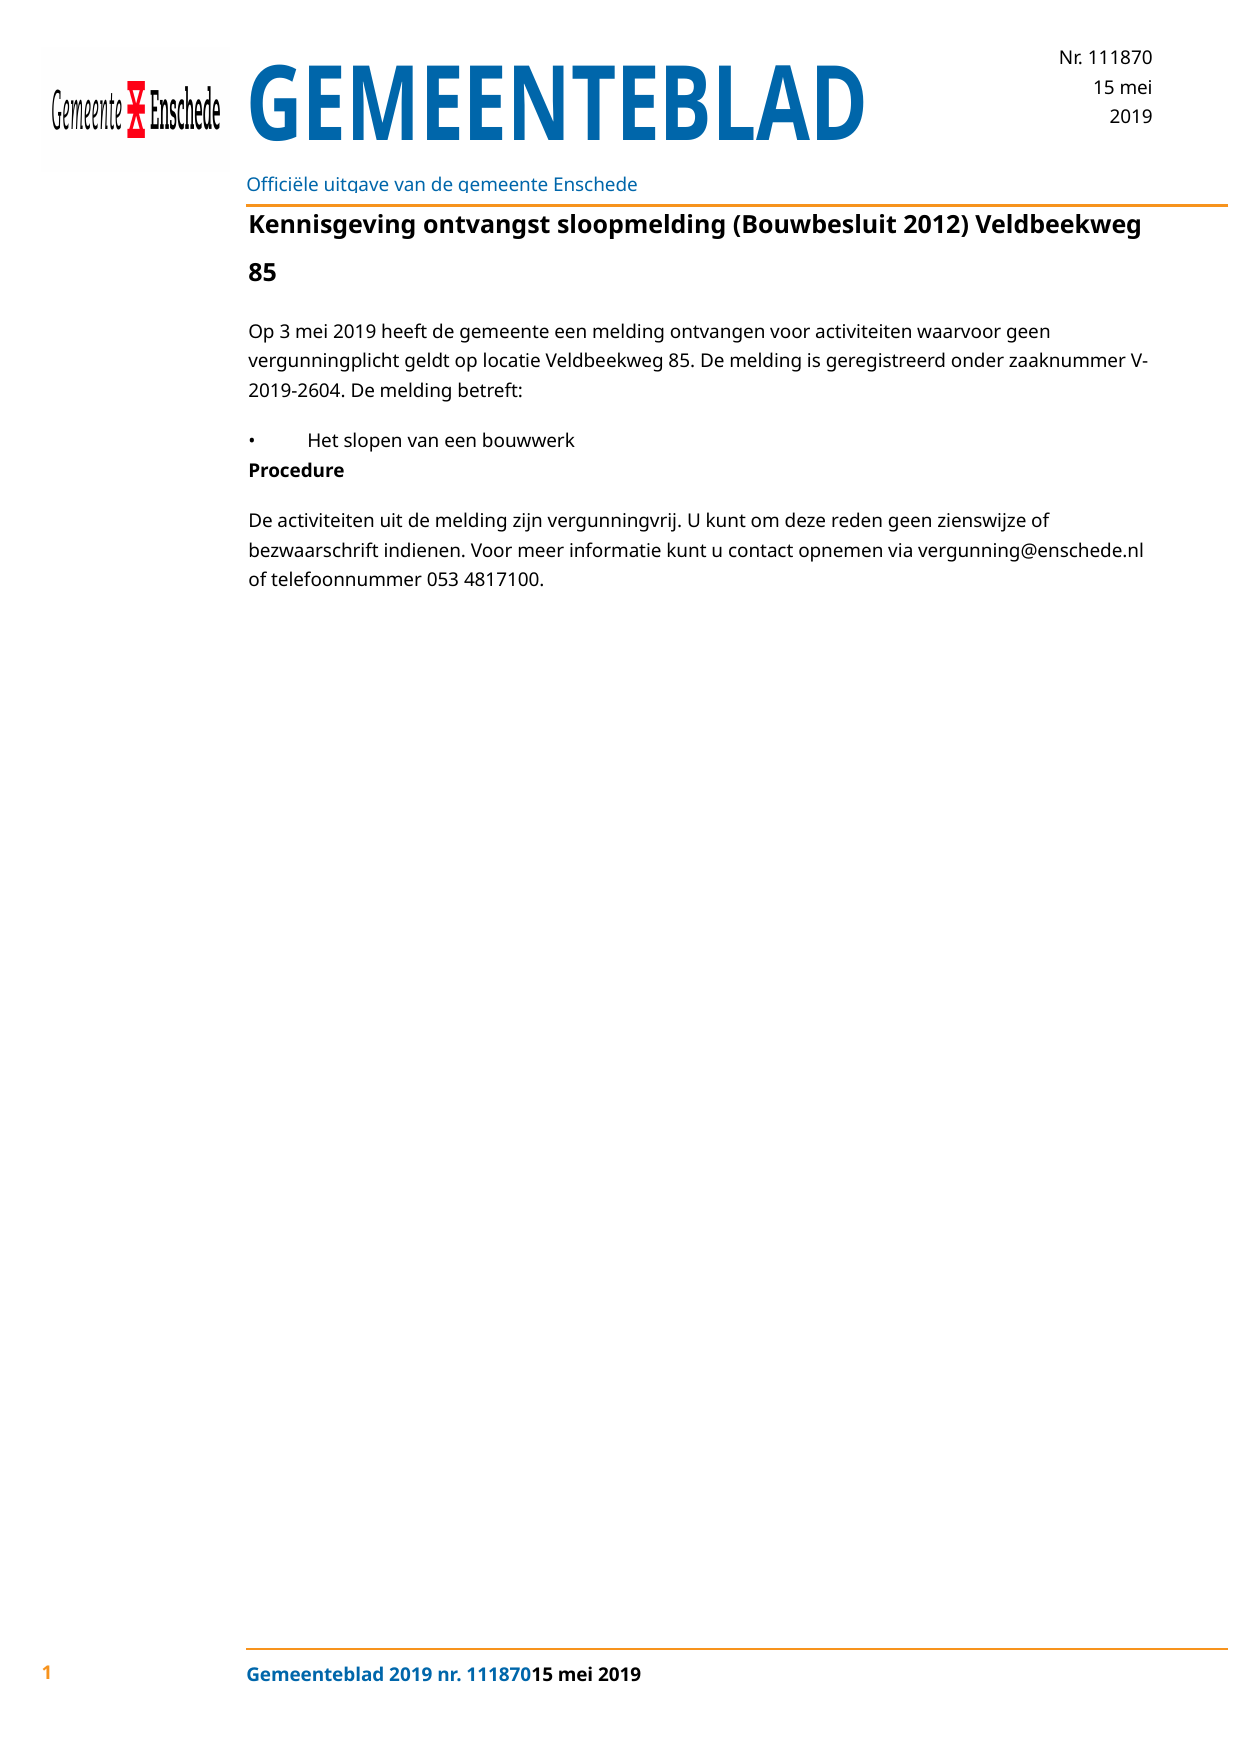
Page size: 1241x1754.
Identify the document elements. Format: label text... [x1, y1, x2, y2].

text De activiteiten uit de melding zijn vergunningvrij. U kunt om deze reden geen zienswijze of bezwaarschrift indienen. Voor meer informatie kunt u contact opnemen via vergunning@enschede.nl of telefoonnummer 053 4817100. [248, 507, 1152, 592]
text Procedure [248, 457, 1152, 483]
text Kennisgeving ontvangst sloopmelding (Bouwbesluit 2012) Veldbeekweg 85 [248, 207, 1152, 288]
list Het slopen van een bouwwerk [248, 427, 1152, 453]
text Op 3 mei 2019 heeft de gemeente een melding ontvangen voor activiteiten waarvoor geen vergunningplicht geldt op locatie Veldbeekweg 85. De melding is geregistreerd onder zaaknummer V-2019-2604. De melding betreft: [248, 318, 1152, 403]
picture [41, 47, 231, 172]
